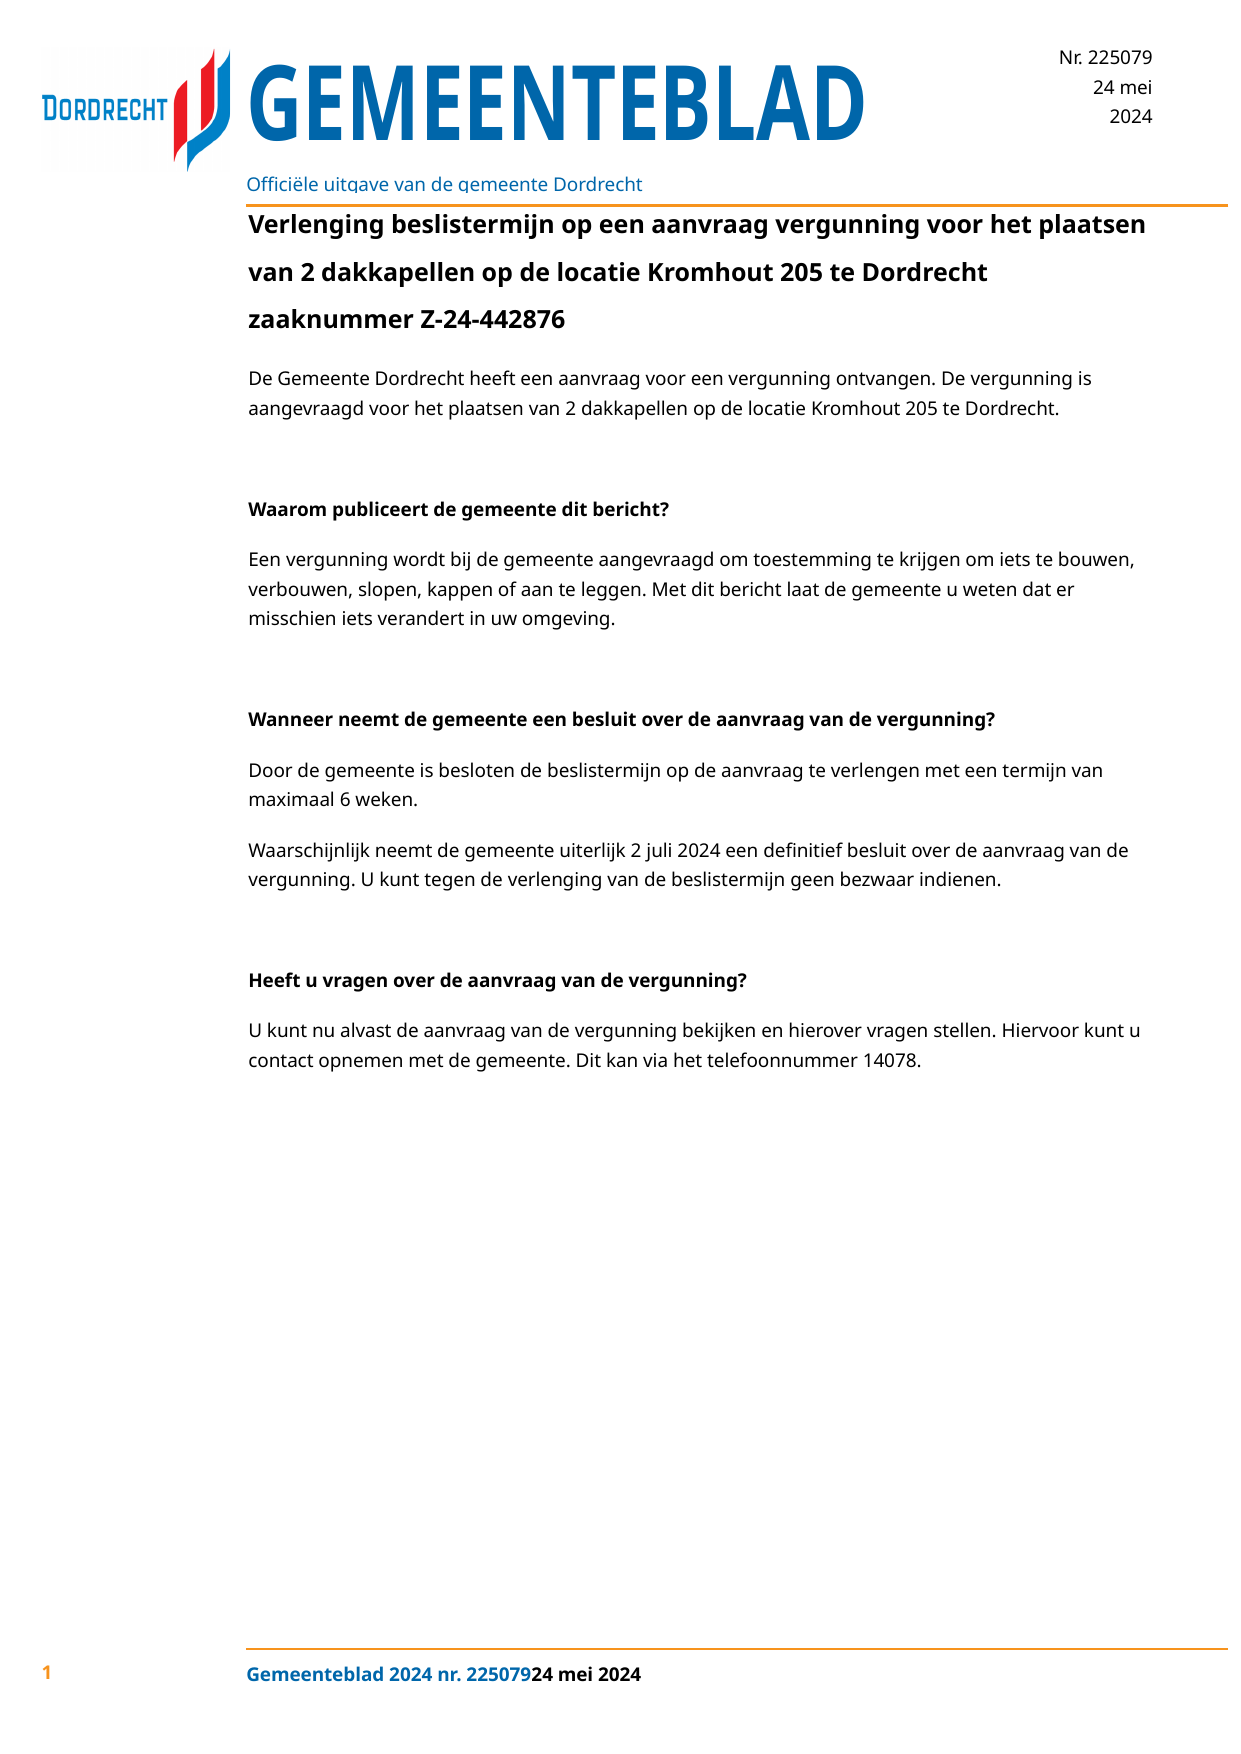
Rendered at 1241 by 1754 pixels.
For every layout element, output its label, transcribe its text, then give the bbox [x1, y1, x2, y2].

picture [41, 47, 231, 172]
text Verlenging beslistermijn op een aanvraag vergunning voor het plaatsen van 2 dakkapellen op de locatie Kromhout 205 te Dordrecht zaaknummer Z-24-442876 [248, 207, 1152, 336]
text De Gemeente Dordrecht heeft een aanvraag voor een vergunning ontvangen. De vergunning is aangevraagd voor het plaatsen van 2 dakkapellen op de locatie Kromhout 205 te Dordrecht. [248, 366, 1152, 421]
text Wanneer neemt de gemeente een besluit over de aanvraag van de vergunning? [248, 706, 1152, 732]
text U kunt nu alvast de aanvraag van de vergunning bekijken en hierover vragen stellen. Hiervoor kunt u contact opnemen met de gemeente. Dit kan via het telefoonnummer 14078. [248, 1018, 1152, 1073]
text Waarschijnlijk neemt de gemeente uiterlijk 2 juli 2024 een definitief besluit over de aanvraag van de vergunning. U kunt tegen de verlenging van de beslistermijn geen bezwaar indienen. [248, 837, 1152, 892]
text Door de gemeente is besloten de beslistermijn op de aanvraag te verlengen met een termijn van maximaal 6 weken. [248, 757, 1152, 812]
text Een vergunning wordt bij de gemeente aangevraagd om toestemming te krijgen om iets te bouwen, verbouwen, slopen, kappen of aan te leggen. Met dit bericht laat de gemeente u weten dat er misschien iets verandert in uw omgeving. [248, 546, 1152, 631]
text Waarom publiceert de gemeente dit bericht? [248, 496, 1152, 522]
text Heeft u vragen over de aanvraag van de vergunning? [248, 967, 1152, 993]
